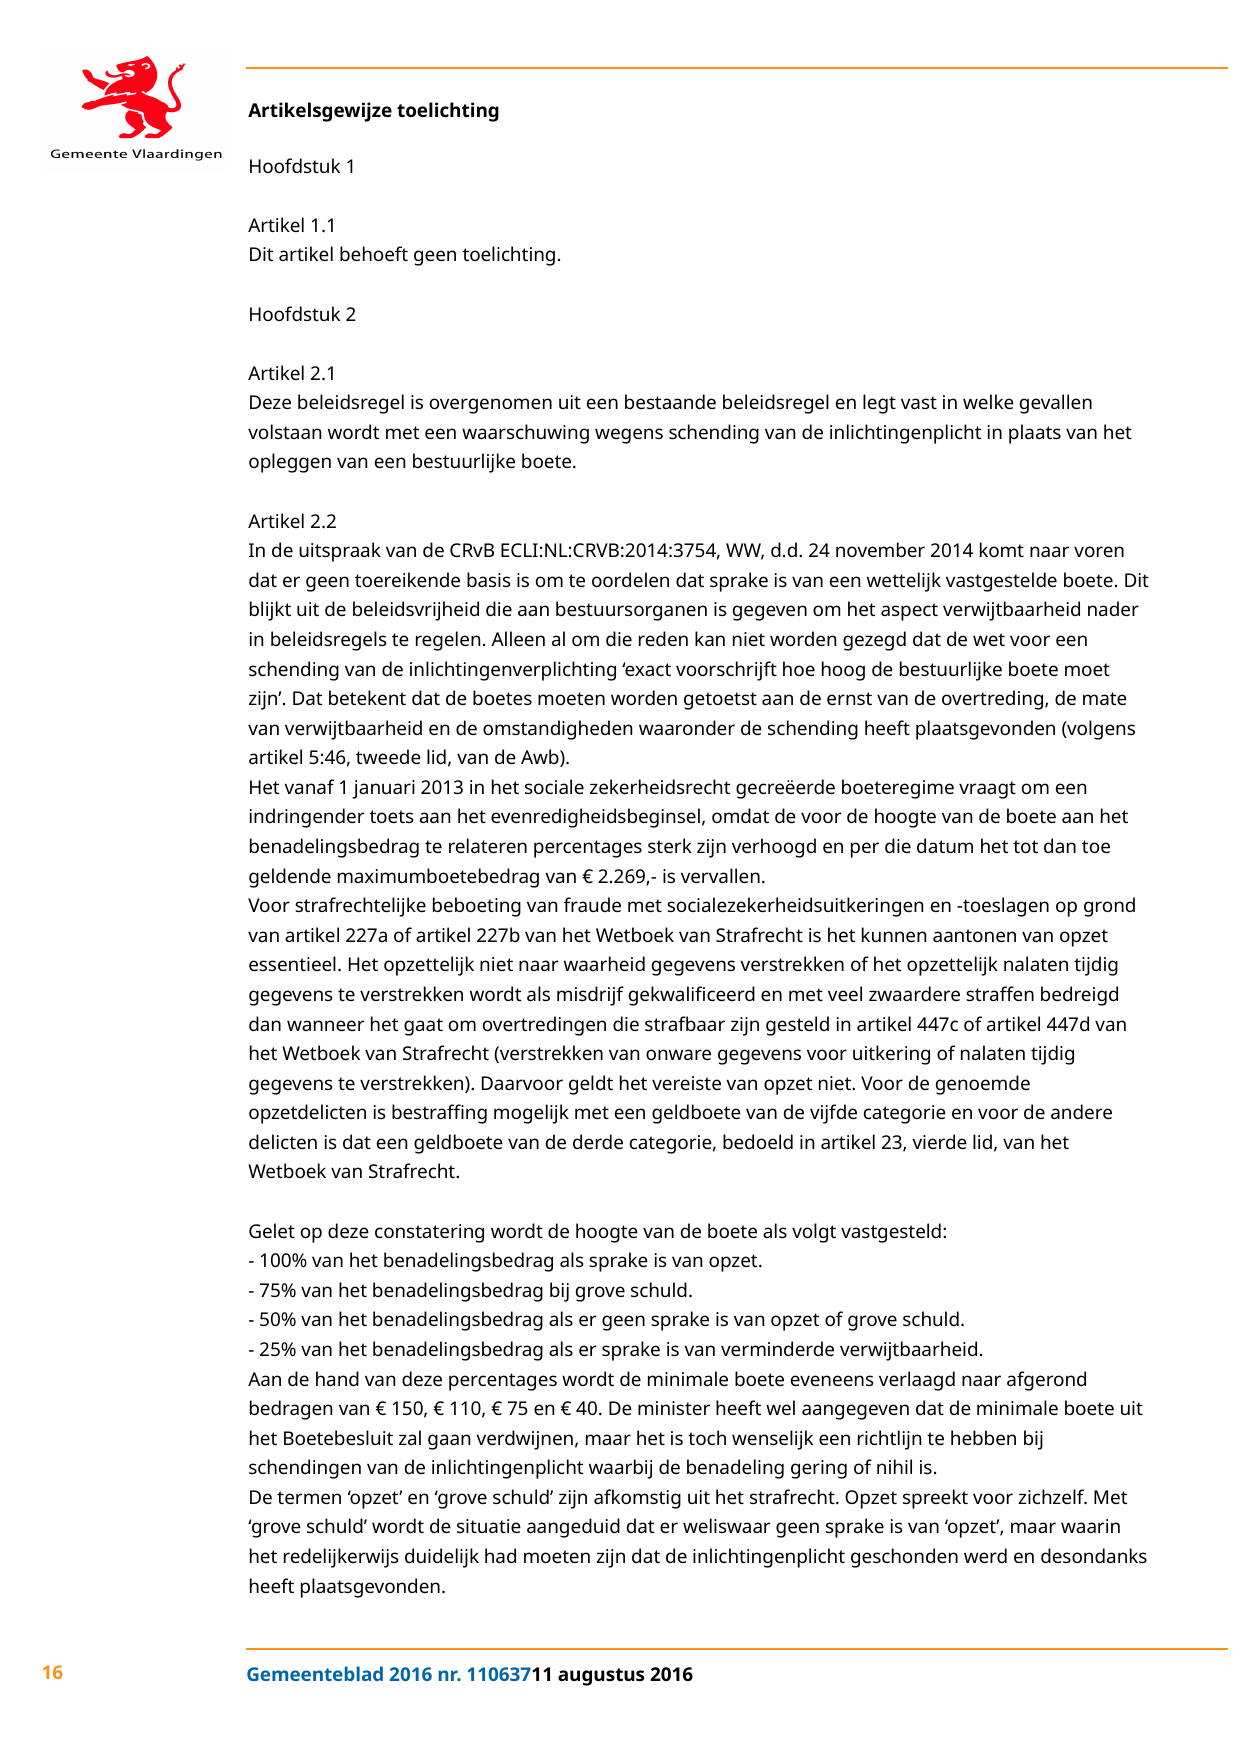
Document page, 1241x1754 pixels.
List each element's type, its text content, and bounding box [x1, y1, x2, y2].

text Artikelsgewijze toelichting [248, 95, 1152, 123]
text Gelet op deze constatering wordt de hoogte van de boete als volgt vastgesteld: [248, 1218, 1152, 1244]
text Artikel 2.2 [248, 508, 1152, 534]
text Het vanaf 1 januari 2013 in het sociale zekerheidsrecht gecreëerde boeteregime vraagt om een indringender toets aan het evenredigheidsbeginsel, omdat de voor de hoogte van de boete aan het benadelingsbedrag te relateren percentages sterk zijn verhoogd en per die datum het tot dan toe geldende maximumboetebedrag van € 2.269,- is vervallen. [248, 774, 1152, 889]
text Hoofdstuk 2 [248, 301, 1152, 327]
text De termen ‘opzet’ en ‘grove schuld’ zijn afkomstig uit het strafrecht. Opzet spreekt voor zichzelf. Met ‘grove schuld’ wordt de situatie aangeduid dat er weliswaar geen sprake is van ‘opzet’, maar waarin het redelijkerwijs duidelijk had moeten zijn dat de inlichtingenplicht geschonden werd en desondanks heeft plaatsgevonden. [248, 1484, 1152, 1599]
text - 25% van het benadelingsbedrag als er sprake is van verminderde verwijtbaarheid. [248, 1336, 1152, 1362]
text Hoofdstuk 1 [248, 153, 1152, 179]
text Dit artikel behoeft geen toelichting. [248, 242, 1152, 267]
text Artikel 2.1 [248, 360, 1152, 386]
text Artikel 1.1 [248, 212, 1152, 238]
text Aan de hand van deze percentages wordt de minimale boete eveneens verlaagd naar afgerond bedragen van € 150, € 110, € 75 en € 40. De minister heeft wel aangegeven dat de minimale boete uit het Boetebesluit zal gaan verdwijnen, maar het is toch wenselijk een richtlijn te hebben bij schendingen van de inlichtingenplicht waarbij de benadeling gering of nihil is. [248, 1366, 1152, 1480]
text Voor strafrechtelijke beboeting van fraude met socialezekerheidsuitkeringen en -toeslagen op grond van artikel 227a of artikel 227b van het Wetboek van Strafrecht is het kunnen aantonen van opzet essentieel. Het opzettelijk niet naar waarheid gegevens verstrekken of het opzettelijk nalaten tijdig gegevens te verstrekken wordt als misdrijf gekwalificeerd en met veel zwaardere straffen bedreigd dan wanneer het gaat om overtredingen die strafbaar zijn gesteld in artikel 447c of artikel 447d van het Wetboek van Strafrecht (verstrekken van onware gegevens voor uitkering of nalaten tijdig gegevens te verstrekken). Daarvoor geldt het vereiste van opzet niet. Voor de genoemde opzetdelicten is bestraffing mogelijk met een geldboete van de vijfde categorie en voor de andere delicten is dat een geldboete van de derde categorie, bedoeld in artikel 23, vierde lid, van het Wetboek van Strafrecht. [248, 892, 1152, 1184]
text - 75% van het benadelingsbedrag bij grove schuld. [248, 1277, 1152, 1303]
text - 50% van het benadelingsbedrag als er geen sprake is van opzet of grove schuld. [248, 1307, 1152, 1332]
picture [41, 47, 231, 172]
text In de uitspraak van de CRvB ECLI:NL:CRVB:2014:3754, WW, d.d. 24 november 2014 komt naar voren dat er geen toereikende basis is om te oordelen dat sprake is van een wettelijk vastgestelde boete. Dit blijkt uit de beleidsvrijheid die aan bestuursorganen is gegeven om het aspect verwijtbaarheid nader in beleidsregels te regelen. Alleen al om die reden kan niet worden gezegd dat de wet voor een schending van de inlichtingenverplichting ‘exact voorschrijft hoe hoog de bestuurlijke boete moet zijn’. Dat betekent dat de boetes moeten worden getoetst aan de ernst van de overtreding, de mate van verwijtbaarheid en de omstandigheden waaronder de schending heeft plaatsgevonden (volgens artikel 5:46, tweede lid, van de Awb). [248, 537, 1152, 770]
text Deze beleidsregel is overgenomen uit een bestaande beleidsregel en legt vast in welke gevallen volstaan wordt met een waarschuwing wegens schending van de inlichtingenplicht in plaats van het opleggen van een bestuurlijke boete. [248, 389, 1152, 474]
text - 100% van het benadelingsbedrag als sprake is van opzet. [248, 1247, 1152, 1273]
